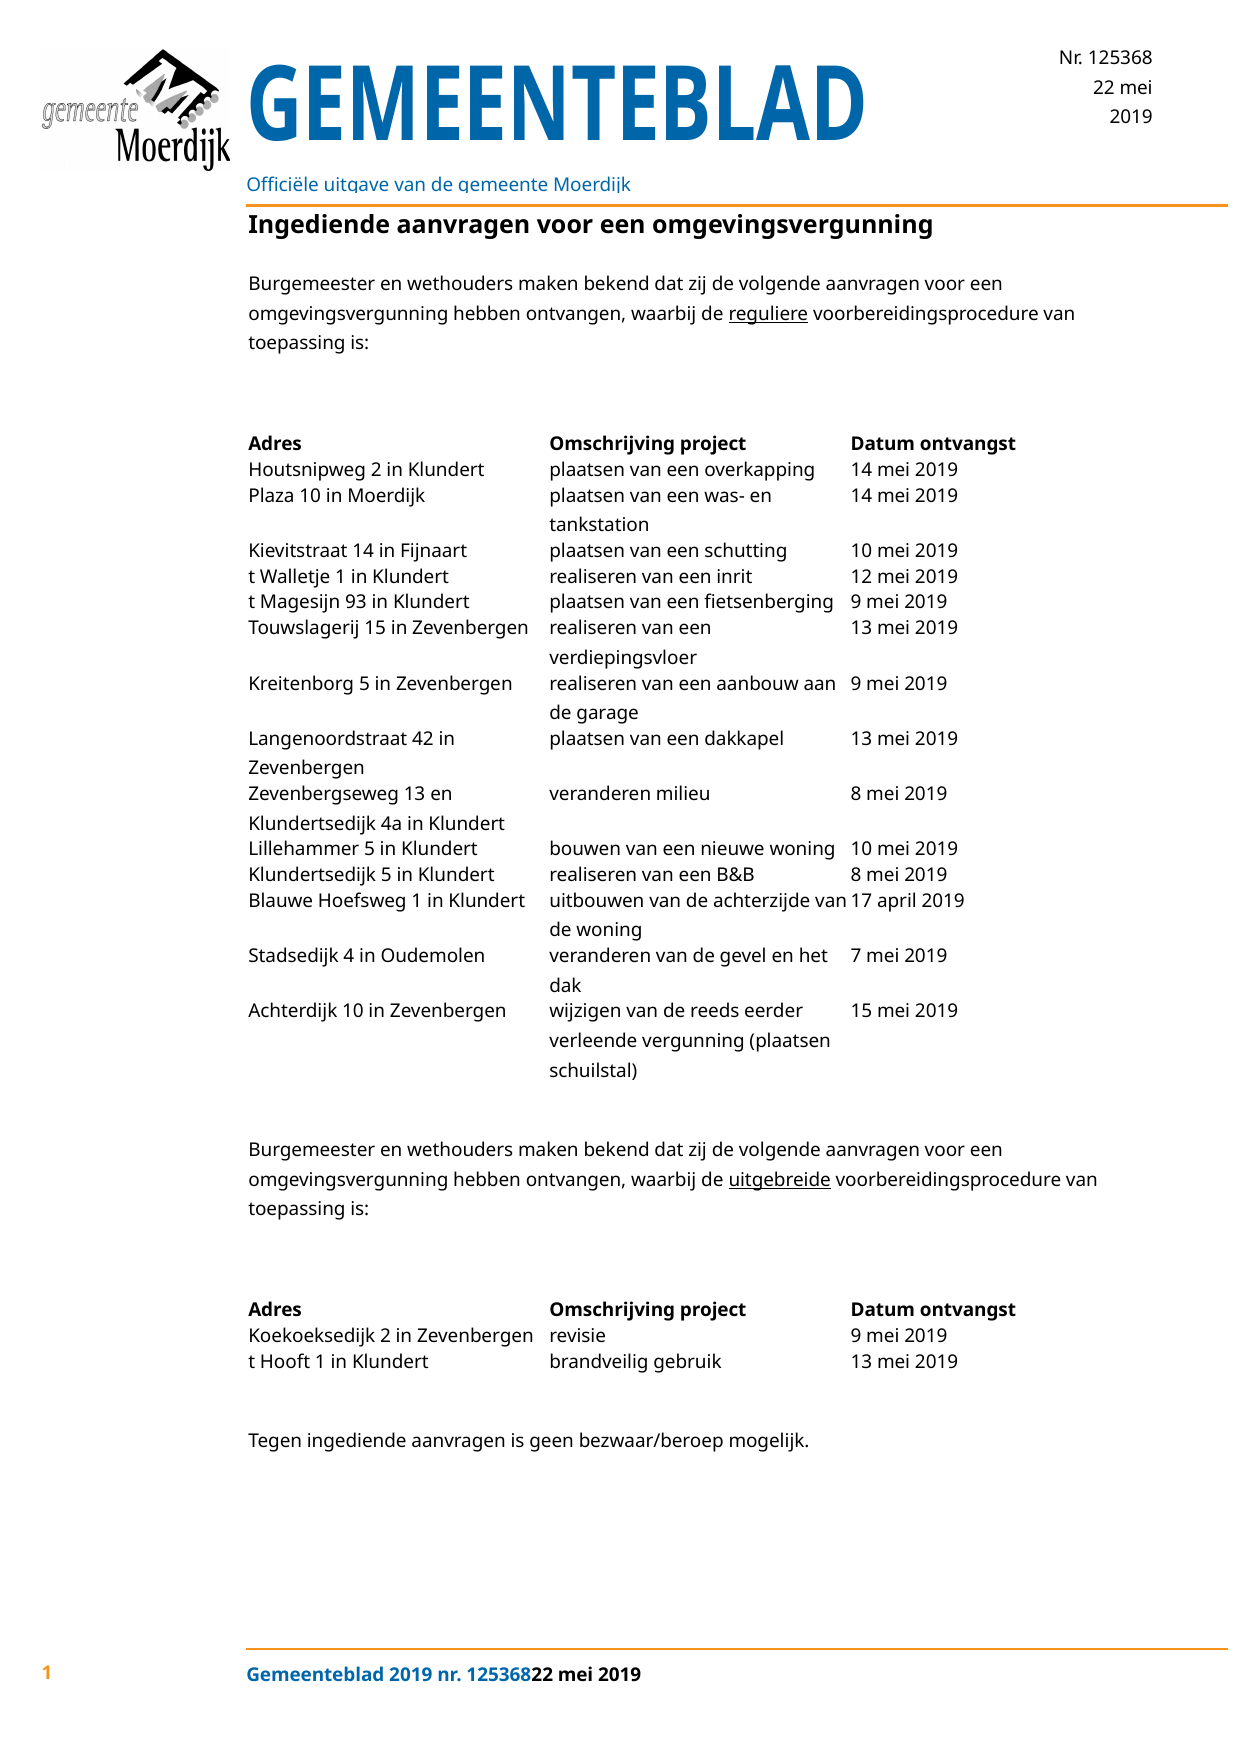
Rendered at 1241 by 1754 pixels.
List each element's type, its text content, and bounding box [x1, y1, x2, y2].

table_cell uitbouwen van de achterzijde van de woning [549, 887, 850, 942]
table_cell veranderen van de gevel en het dak [549, 943, 850, 998]
table_header Adres [248, 430, 549, 456]
table_cell 9 mei 2019 [850, 1322, 1152, 1348]
table_cell 9 mei 2019 [850, 670, 1152, 725]
table_cell Klundertsedijk 5 in Klundert [248, 861, 549, 887]
table_cell plaatsen van een schutting [549, 537, 850, 563]
table_cell Koekoeksedijk 2 in Zevenbergen [248, 1322, 549, 1348]
table_cell Houtsnipweg 2 in Klundert [248, 456, 549, 482]
text Ingediende aanvragen voor een omgevingsvergunning [248, 207, 1152, 241]
table_header Datum ontvangst [850, 430, 1152, 456]
table_header Omschrijving project [549, 430, 850, 456]
table_cell plaatsen van een fietsenberging [549, 589, 850, 614]
table_cell Touwslagerij 15 in Zevenbergen [248, 614, 549, 670]
table_cell Langenoordstraat 42 in Zevenbergen [248, 725, 549, 780]
table_cell brandveilig gebruik [549, 1348, 850, 1373]
table_cell realiseren van een aanbouw aan de garage [549, 670, 850, 725]
table_cell 13 mei 2019 [850, 1348, 1152, 1373]
table_cell Zevenbergseweg 13 en Klundertsedijk 4a in Klundert [248, 780, 549, 836]
table_cell revisie [549, 1322, 850, 1348]
table_cell realiseren van een verdiepingsvloer [549, 614, 850, 670]
table_cell 13 mei 2019 [850, 614, 1152, 670]
table_cell Plaza 10 in Moerdijk [248, 482, 549, 537]
table_cell 13 mei 2019 [850, 725, 1152, 780]
table_cell Kievitstraat 14 in Fijnaart [248, 537, 549, 563]
table_cell Stadsedijk 4 in Oudemolen [248, 943, 549, 998]
table_cell realiseren van een inrit [549, 563, 850, 589]
table_cell 12 mei 2019 [850, 563, 1152, 589]
table_cell t Hooft 1 in Klundert [248, 1348, 549, 1373]
table_cell veranderen milieu [549, 780, 850, 836]
text Tegen ingediende aanvragen is geen bezwaar/beroep mogelijk. [248, 1427, 1152, 1453]
table_cell 7 mei 2019 [850, 943, 1152, 998]
table_cell 9 mei 2019 [850, 589, 1152, 614]
table_header Datum ontvangst [850, 1296, 1152, 1322]
table_cell t Walletje 1 in Klundert [248, 563, 549, 589]
table_cell 10 mei 2019 [850, 537, 1152, 563]
picture [41, 47, 231, 172]
table_cell Achterdijk 10 in Zevenbergen [248, 998, 549, 1083]
table_cell 17 april 2019 [850, 887, 1152, 942]
table_cell 14 mei 2019 [850, 482, 1152, 537]
table_header Omschrijving project [549, 1296, 850, 1322]
table_cell plaatsen van een overkapping [549, 456, 850, 482]
table_header Adres [248, 1296, 549, 1322]
table_cell plaatsen van een was- en tankstation [549, 482, 850, 537]
table_cell t Magesijn 93 in Klundert [248, 589, 549, 614]
table_cell 8 mei 2019 [850, 861, 1152, 887]
table_cell realiseren van een B&B [549, 861, 850, 887]
table_cell 10 mei 2019 [850, 836, 1152, 861]
table_cell Kreitenborg 5 in Zevenbergen [248, 670, 549, 725]
table_cell 15 mei 2019 [850, 998, 1152, 1083]
text Burgemeester en wethouders maken bekend dat zij de volgende aanvragen voor een omgevingsvergunning hebben ontvangen, waarbij de uitgebreide voorbereidingsprocedure van toepassing is: [248, 1136, 1152, 1221]
table_cell Blauwe Hoefsweg 1 in Klundert [248, 887, 549, 942]
table_cell Lillehammer 5 in Klundert [248, 836, 549, 861]
table_cell plaatsen van een dakkapel [549, 725, 850, 780]
table_cell 8 mei 2019 [850, 780, 1152, 836]
table_cell bouwen van een nieuwe woning [549, 836, 850, 861]
table_cell wijzigen van de reeds eerder verleende vergunning (plaatsen schuilstal) [549, 998, 850, 1083]
table_cell 14 mei 2019 [850, 456, 1152, 482]
text Burgemeester en wethouders maken bekend dat zij de volgende aanvragen voor een omgevingsvergunning hebben ontvangen, waarbij de reguliere voorbereidingsprocedure van toepassing is: [248, 270, 1152, 355]
